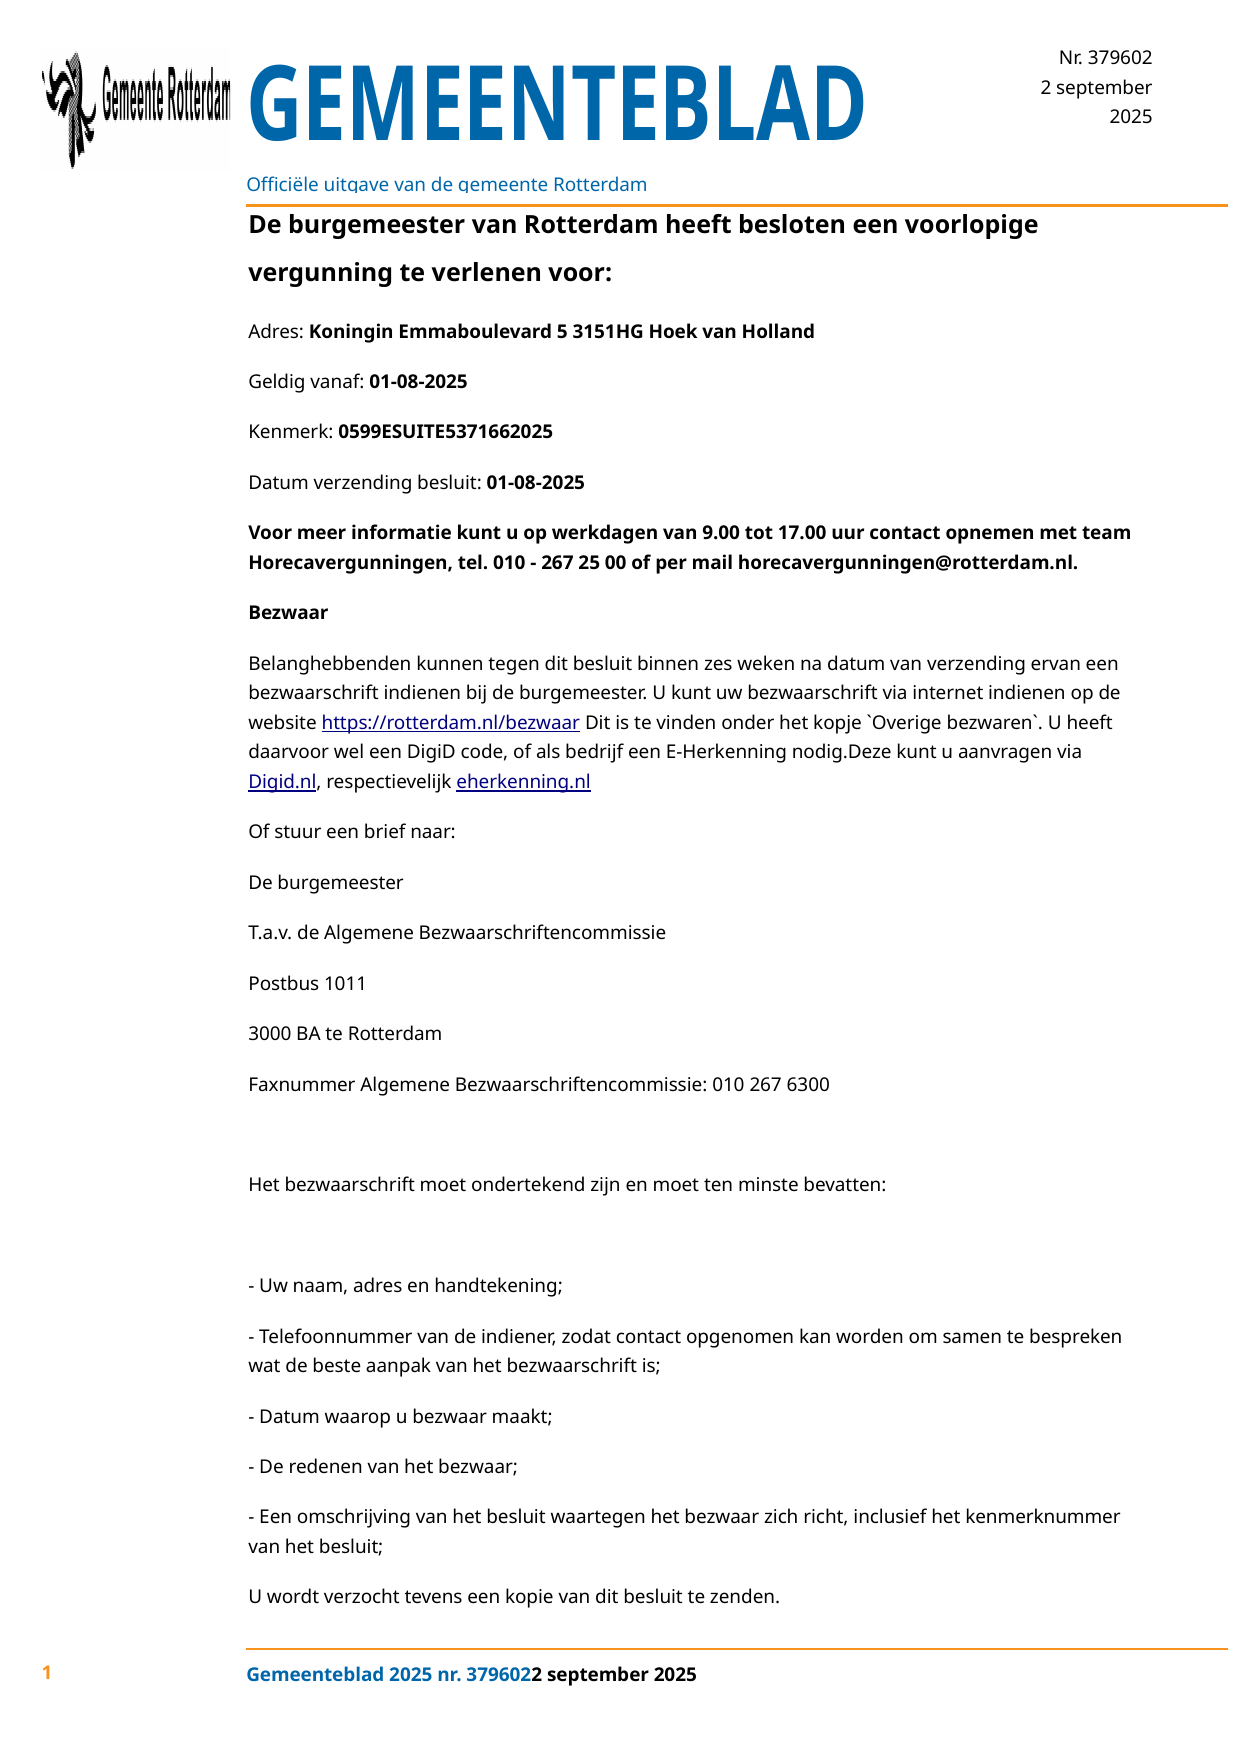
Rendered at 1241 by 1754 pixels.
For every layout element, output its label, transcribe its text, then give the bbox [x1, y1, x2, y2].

text De burgemeester van Rotterdam heeft besloten een voorlopige vergunning te verlenen voor: [248, 207, 1152, 288]
text - Datum waarop u bezwaar maakt; [248, 1403, 1152, 1429]
text Postbus 1011 [248, 970, 1152, 996]
text - Uw naam, adres en handtekening; [248, 1272, 1152, 1298]
text Het bezwaarschrift moet ondertekend zijn en moet ten minste bevatten: [248, 1172, 1152, 1197]
text De burgemeester [248, 869, 1152, 895]
picture [41, 47, 231, 172]
text Of stuur een brief naar: [248, 819, 1152, 844]
text T.a.v. de Algemene Bezwaarschriftencommissie [248, 919, 1152, 945]
text Belanghebbenden kunnen tegen dit besluit binnen zes weken na datum van verzending ervan een bezwaarschrift indienen bij de burgemeester. U kunt uw bezwaarschrift via internet indienen op de website https://rotterdam.nl/bezwaar Dit is te vinden onder het kopje `Overige bezwaren`. U heeft daarvoor wel een DigiD code, of als bedrijf een E-Herkenning nodig.Deze kunt u aanvragen via Digid.nl, respectievelijk eherkenning.nl [248, 650, 1152, 794]
text Voor meer informatie kunt u op werkdagen van 9.00 tot 17.00 uur contact opnemen met team Horecavergunningen, tel. 010 - 267 25 00 of per mail horecavergunningen@rotterdam.nl. [248, 519, 1152, 575]
text - Telefoonnummer van de indiener, zodat contact opgenomen kan worden om samen te bespreken wat de beste aanpak van het bezwaarschrift is; [248, 1323, 1152, 1378]
text Faxnummer Algemene Bezwaarschriftencommissie: 010 267 6300 [248, 1071, 1152, 1097]
text Bezwaar [248, 599, 1152, 625]
text Kenmerk: 0599ESUITE5371662025 [248, 419, 1152, 444]
text Geldig vanaf: 01-08-2025 [248, 368, 1152, 394]
text Adres: Koningin Emmaboulevard 5 3151HG Hoek van Holland [248, 318, 1152, 344]
text - De redenen van het bezwaar; [248, 1453, 1152, 1479]
text 3000 BA te Rotterdam [248, 1020, 1152, 1046]
text - Een omschrijving van het besluit waartegen het bezwaar zich richt, inclusief het kenmerknummer van het besluit; [248, 1504, 1152, 1559]
text U wordt verzocht tevens een kopie van dit besluit te zenden. [248, 1584, 1152, 1609]
text Datum verzending besluit: 01-08-2025 [248, 469, 1152, 495]
